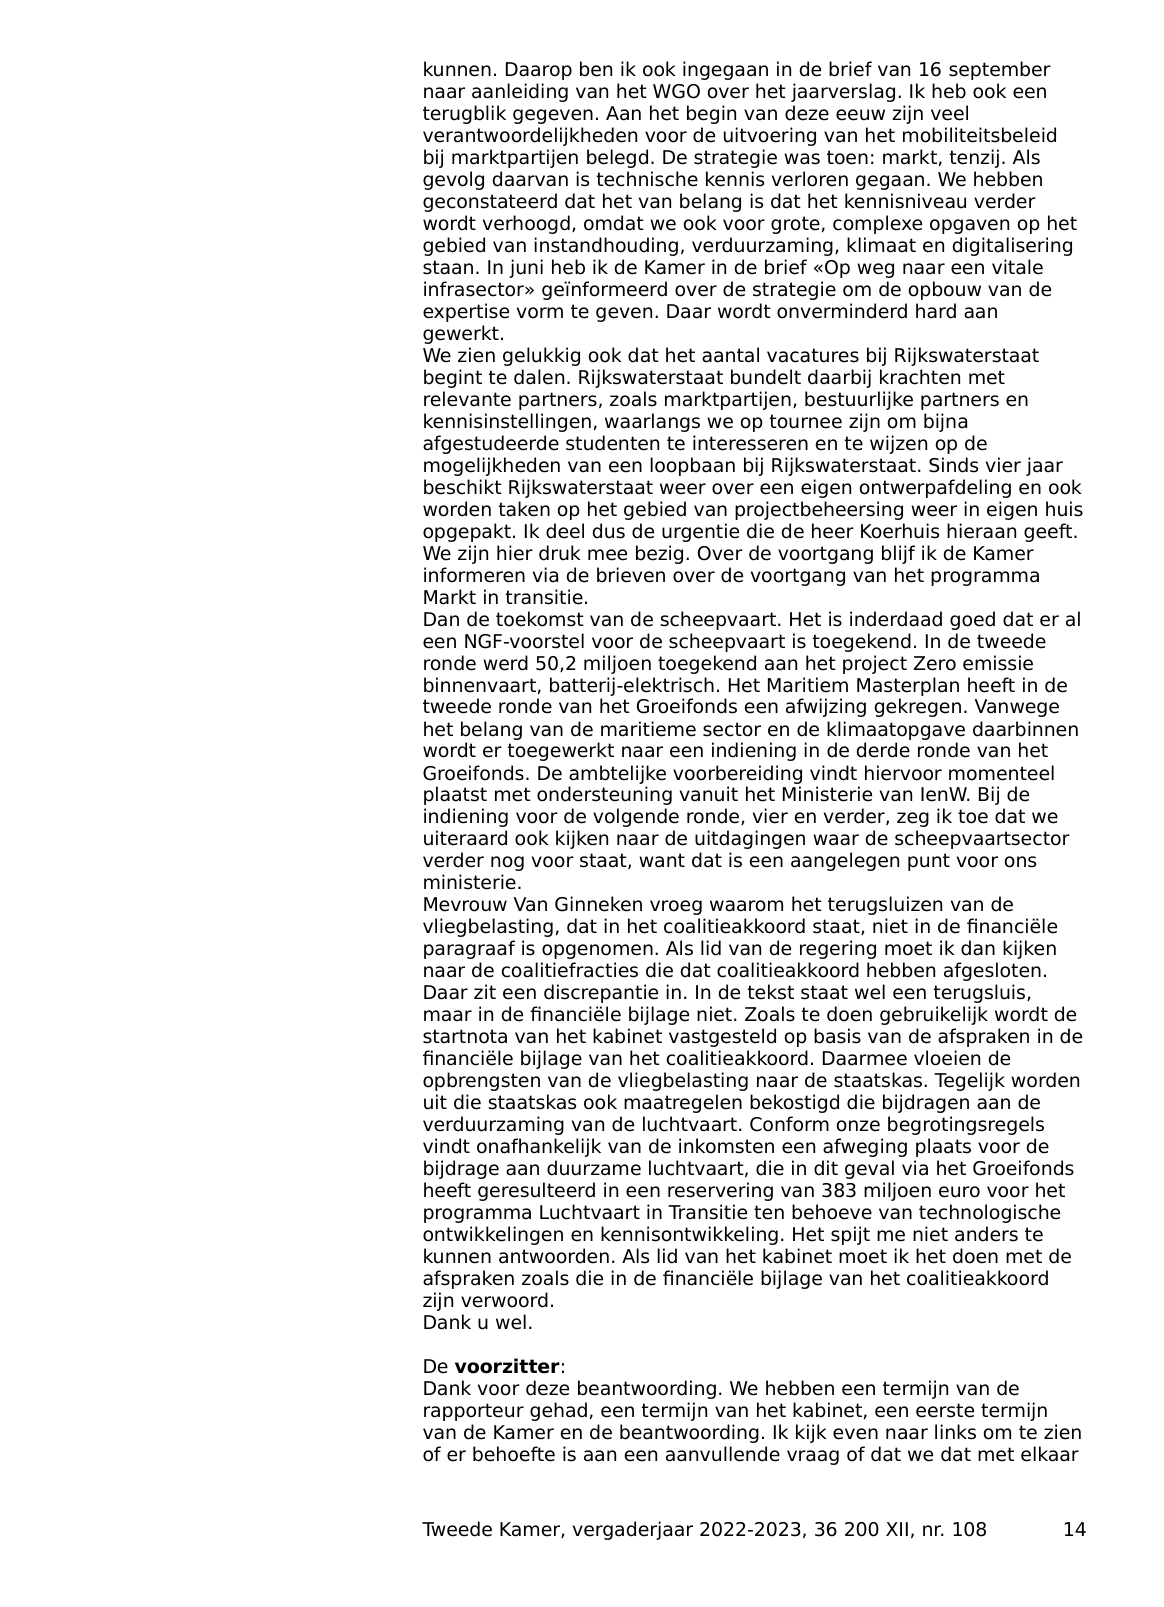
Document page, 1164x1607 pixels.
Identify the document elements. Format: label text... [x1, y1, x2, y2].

text Dank u wel. [422, 1312, 1087, 1334]
text kunnen. Daarop ben ik ook ingegaan in de brief van 16 september naar aanleiding van het WGO over het jaarverslag. Ik heb ook een terugblik gegeven. Aan het begin van deze eeuw zijn veel verantwoordelijkheden voor de uitvoering van het mobiliteitsbeleid bij marktpartijen belegd. De strategie was toen: markt, tenzij. Als gevolg daarvan is technische kennis verloren gegaan. We hebben geconstateerd dat het van belang is dat het kennisniveau verder wordt verhoogd, omdat we ook voor grote, complexe opgaven op het gebied van instandhouding, verduurzaming, klimaat en digitalisering staan. In juni heb ik de Kamer in de brief «Op weg naar een vitale infrasector» geïnformeerd over de strategie om de opbouw van de expertise vorm te geven. Daar wordt onverminderd hard aan gewerkt. [422, 59, 1087, 345]
text Mevrouw Van Ginneken vroeg waarom het terugsluizen van de vliegbelasting, dat in het coalitieakkoord staat, niet in de financiële paragraaf is opgenomen. Als lid van de regering moet ik dan kijken naar de coalitiefracties die dat coalitieakkoord hebben afgesloten. Daar zit een discrepantie in. In de tekst staat wel een terugsluis, maar in de financiële bijlage niet. Zoals te doen gebruikelijk wordt de startnota van het kabinet vastgesteld op basis van de afspraken in de financiële bijlage van het coalitieakkoord. Daarmee vloeien de opbrengsten van de vliegbelasting naar de staatskas. Tegelijk worden uit die staatskas ook maatregelen bekostigd die bijdragen aan de verduurzaming van de luchtvaart. Conform onze begrotingsregels vindt onafhankelijk van de inkomsten een afweging plaats voor de bijdrage aan duurzame luchtvaart, die in dit geval via het Groeifonds heeft geresulteerd in een reservering van 383 miljoen euro voor het programma Luchtvaart in Transitie ten behoeve van technologische ontwikkelingen en kennisontwikkeling. Het spijt me niet anders te kunnen antwoorden. Als lid van het kabinet moet ik het doen met de afspraken zoals die in de financiële bijlage van het coalitieakkoord zijn verwoord. [422, 894, 1087, 1312]
text Dank voor deze beantwoording. We hebben een termijn van de rapporteur gehad, een termijn van het kabinet, een eerste termijn van de Kamer en de beantwoording. Ik kijk even naar links om te zien of er behoefte is aan een aanvullende vraag of dat we dat met elkaar [422, 1378, 1087, 1466]
text De voorzitter: [422, 1356, 1087, 1378]
text We zien gelukkig ook dat het aantal vacatures bij Rijkswaterstaat begint te dalen. Rijkswaterstaat bundelt daarbij krachten met relevante partners, zoals marktpartijen, bestuurlijke partners en kennisinstellingen, waarlangs we op tournee zijn om bijna afgestudeerde studenten te interesseren en te wijzen op de mogelijkheden van een loopbaan bij Rijkswaterstaat. Sinds vier jaar beschikt Rijkswaterstaat weer over een eigen ontwerpafdeling en ook worden taken op het gebied van projectbeheersing weer in eigen huis opgepakt. Ik deel dus de urgentie die de heer Koerhuis hieraan geeft. We zijn hier druk mee bezig. Over de voortgang blijf ik de Kamer informeren via de brieven over de voortgang van het programma Markt in transitie. [422, 345, 1087, 608]
text Dan de toekomst van de scheepvaart. Het is inderdaad goed dat er al een NGF-voorstel voor de scheepvaart is toegekend. In de tweede ronde werd 50,2 miljoen toegekend aan het project Zero emissie binnenvaart, batterij-elektrisch. Het Maritiem Masterplan heeft in de tweede ronde van het Groeifonds een afwijzing gekregen. Vanwege het belang van de maritieme sector en de klimaatopgave daarbinnen wordt er toegewerkt naar een indiening in de derde ronde van het Groeifonds. De ambtelijke voorbereiding vindt hiervoor momenteel plaatst met ondersteuning vanuit het Ministerie van IenW. Bij de indiening voor de volgende ronde, vier en verder, zeg ik toe dat we uiteraard ook kijken naar de uitdagingen waar de scheepvaartsector verder nog voor staat, want dat is een aangelegen punt voor ons ministerie. [422, 608, 1087, 894]
